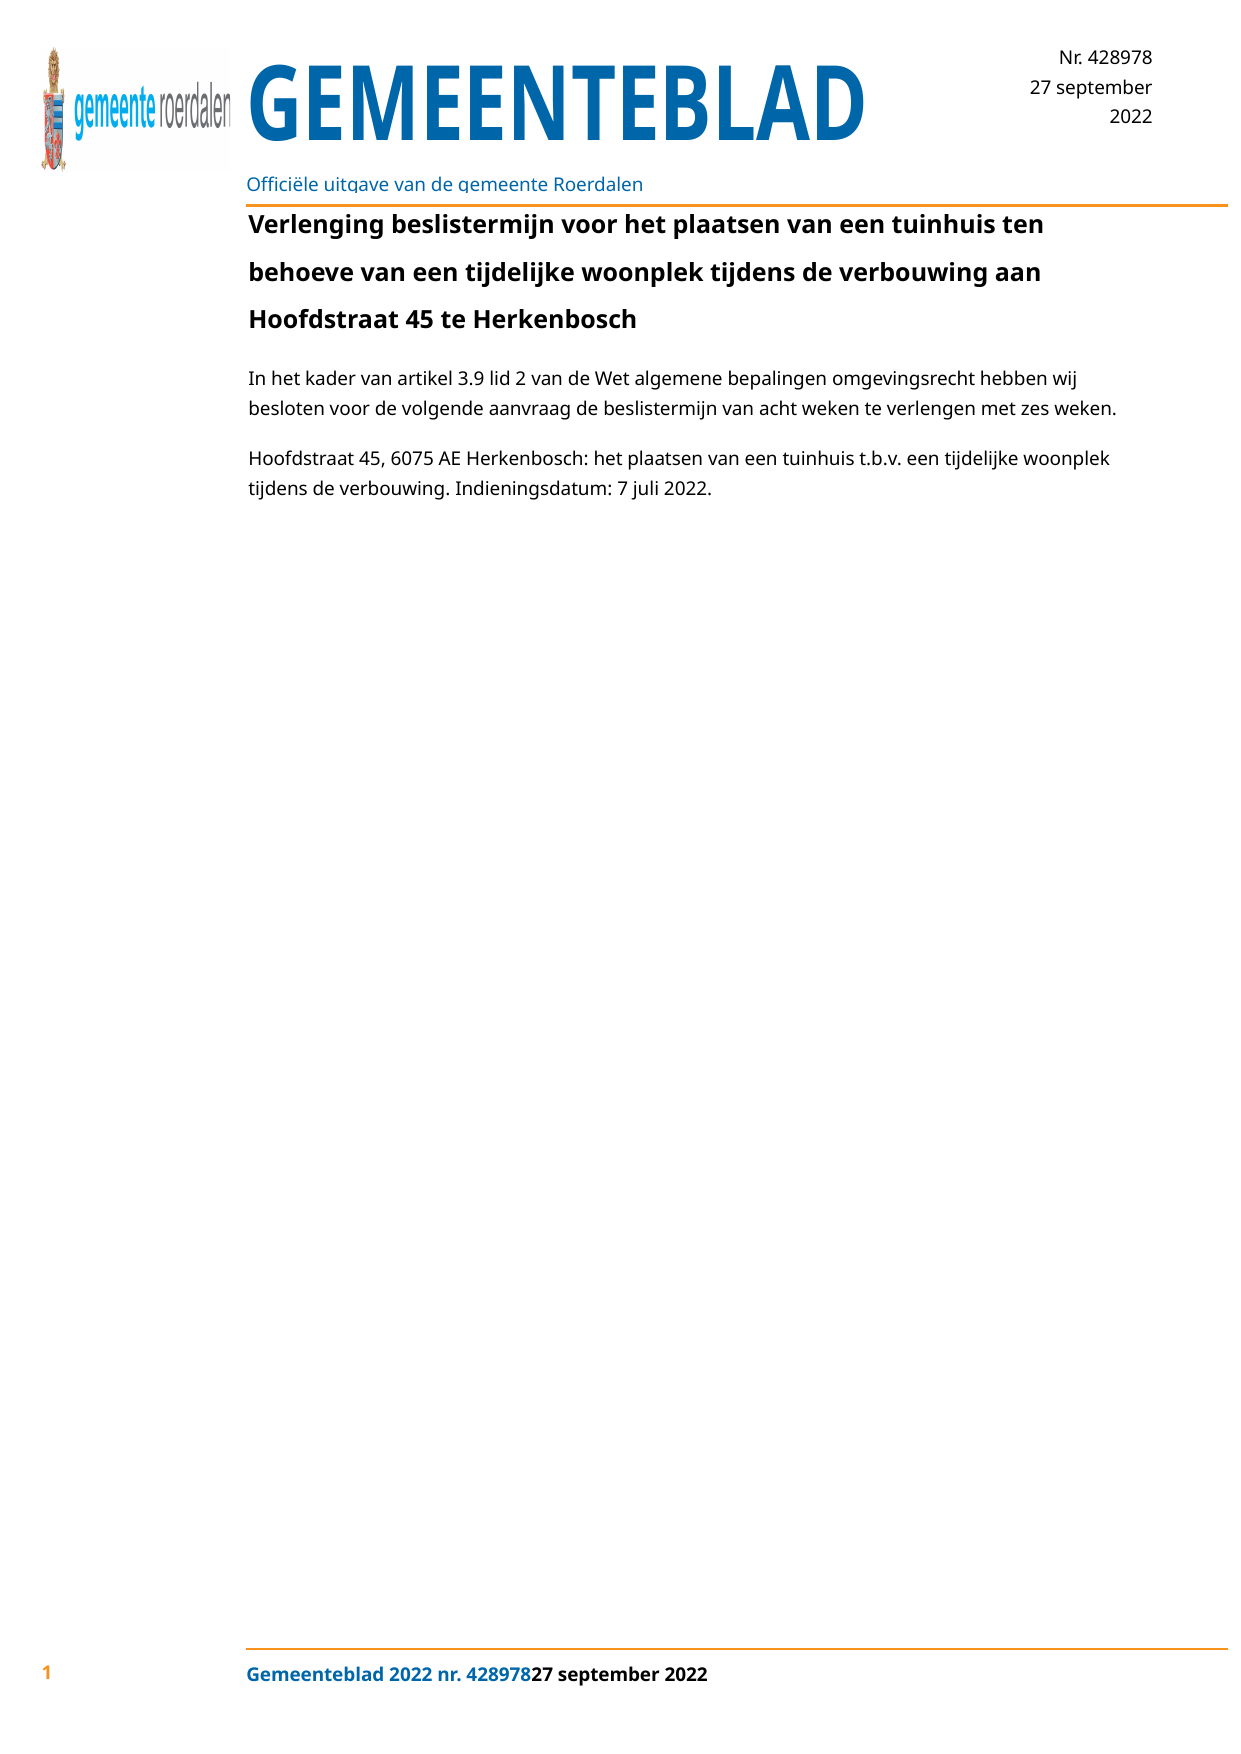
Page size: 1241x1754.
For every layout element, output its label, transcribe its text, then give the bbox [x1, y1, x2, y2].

picture [41, 47, 231, 172]
text Hoofdstraat 45, 6075 AE Herkenbosch: het plaatsen van een tuinhuis t.b.v. een tijdelijke woonplek tijdens de verbouwing. Indieningsdatum: 7 juli 2022. [248, 446, 1152, 501]
text In het kader van artikel 3.9 lid 2 van de Wet algemene bepalingen omgevingsrecht hebben wij besloten voor de volgende aanvraag de beslistermijn van acht weken te verlengen met zes weken. [248, 366, 1152, 421]
text Verlenging beslistermijn voor het plaatsen van een tuinhuis ten behoeve van een tijdelijke woonplek tijdens de verbouwing aan Hoofdstraat 45 te Herkenbosch [248, 207, 1152, 336]
